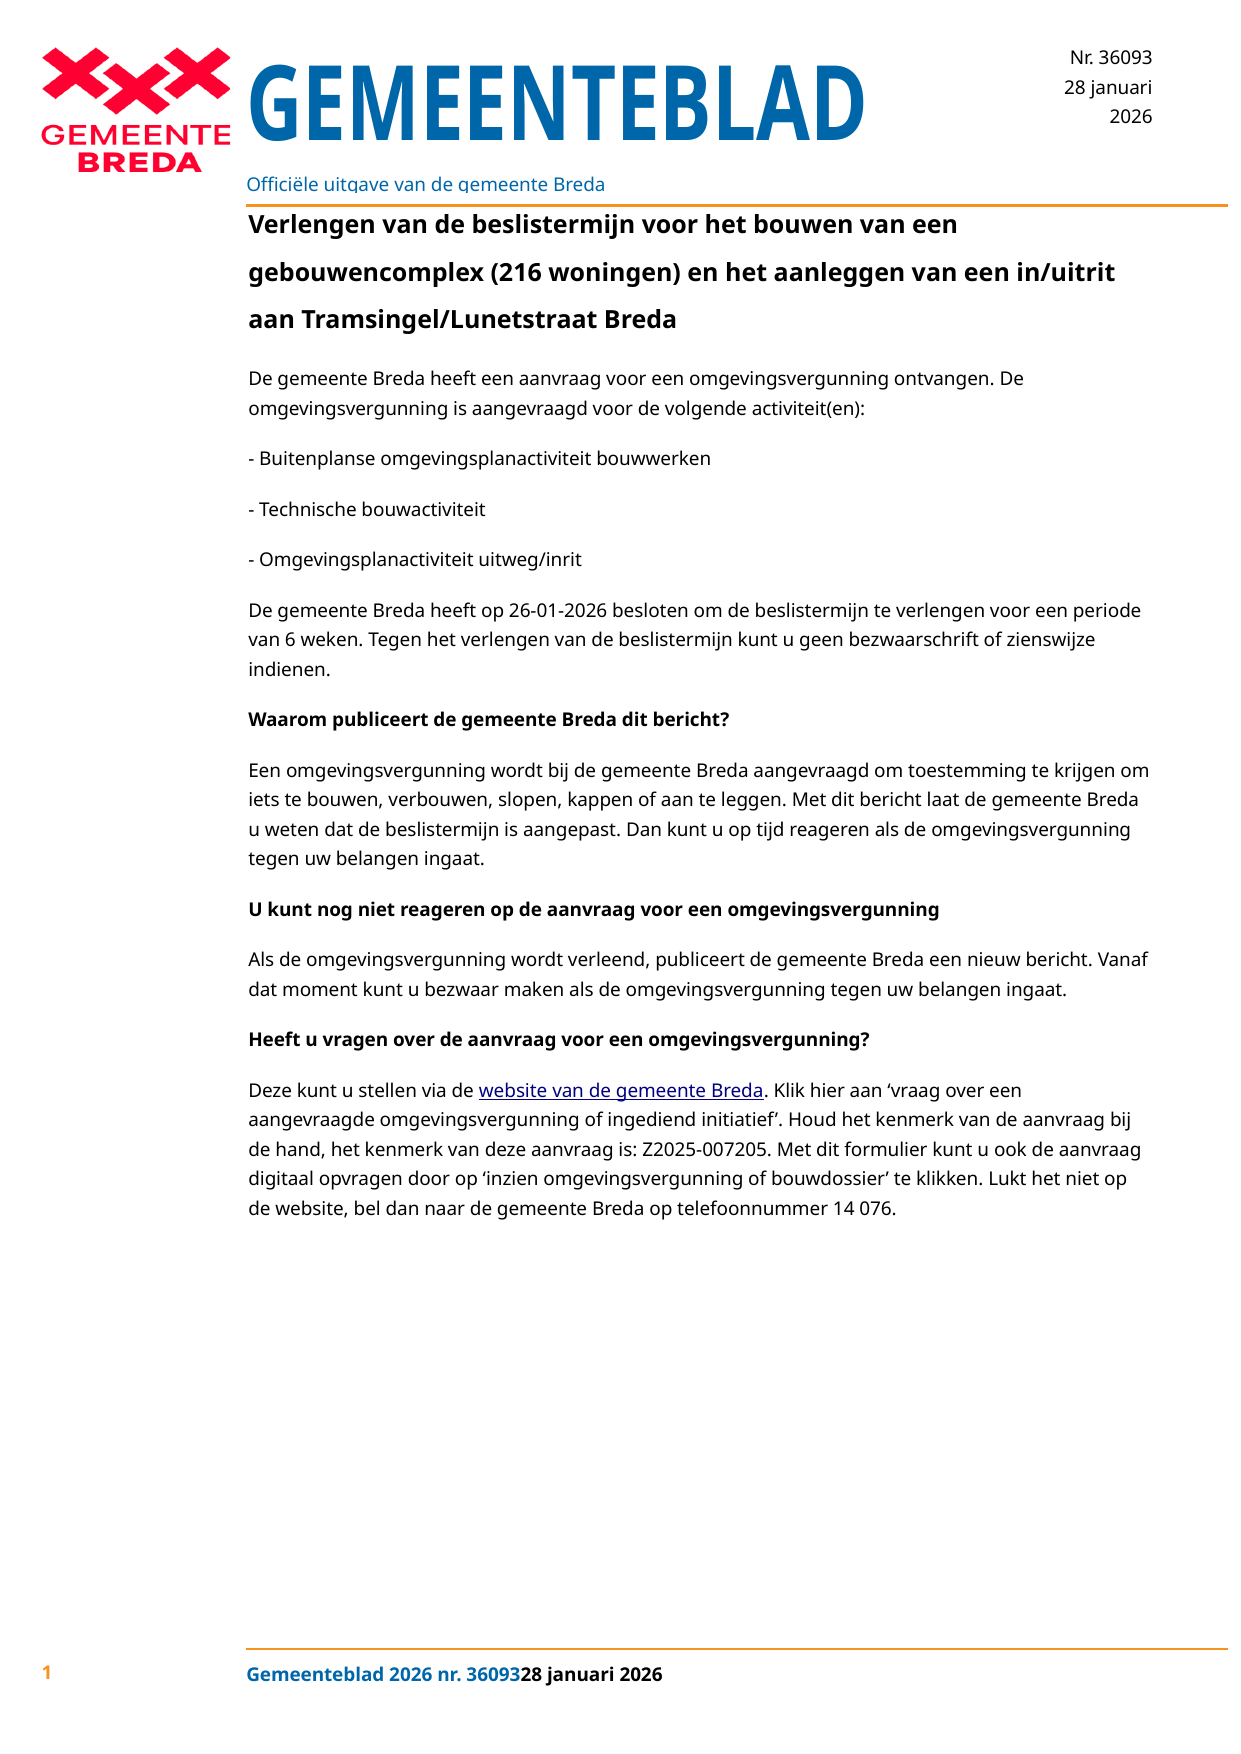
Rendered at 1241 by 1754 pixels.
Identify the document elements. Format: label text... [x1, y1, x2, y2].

picture [41, 47, 231, 172]
text Verlengen van de beslistermijn voor het bouwen van een gebouwencomplex (216 woningen) en het aanleggen van een in/uitrit aan Tramsingel/Lunetstraat Breda [248, 207, 1152, 336]
text Deze kunt u stellen via de website van de gemeente Breda. Klik hier aan ‘vraag over een aangevraagde omgevingsvergunning of ingediend initiatief’. Houd het kenmerk van de aanvraag bij de hand, het kenmerk van deze aanvraag is: Z2025-007205. Met dit formulier kunt u ook de aanvraag digitaal opvragen door op ‘inzien omgevingsvergunning of bouwdossier’ te klikken. Lukt het niet op de website, bel dan naar de gemeente Breda op telefoonnummer 14 076. [248, 1077, 1152, 1221]
text U kunt nog niet reageren op de aanvraag voor een omgevingsvergunning [248, 896, 1152, 922]
text De gemeente Breda heeft een aanvraag voor een omgevingsvergunning ontvangen. De omgevingsvergunning is aangevraagd voor de volgende activiteit(en): [248, 366, 1152, 421]
text Waarom publiceert de gemeente Breda dit bericht? [248, 706, 1152, 732]
text Als de omgevingsvergunning wordt verleend, publiceert de gemeente Breda een nieuw bericht. Vanaf dat moment kunt u bezwaar maken als de omgevingsvergunning tegen uw belangen ingaat. [248, 946, 1152, 1002]
text Heeft u vragen over de aanvraag voor een omgevingsvergunning? [248, 1026, 1152, 1052]
text Een omgevingsvergunning wordt bij de gemeente Breda aangevraagd om toestemming te krijgen om iets te bouwen, verbouwen, slopen, kappen of aan te leggen. Met dit bericht laat de gemeente Breda u weten dat de beslistermijn is aangepast. Dan kunt u op tijd reageren als de omgevingsvergunning tegen uw belangen ingaat. [248, 757, 1152, 871]
text - Buitenplanse omgevingsplanactiviteit bouwwerken [248, 446, 1152, 471]
text De gemeente Breda heeft op 26-01-2026 besloten om de beslistermijn te verlengen voor een periode van 6 weken. Tegen het verlengen van de beslistermijn kunt u geen bezwaarschrift of zienswijze indienen. [248, 597, 1152, 682]
text - Technische bouwactiviteit [248, 496, 1152, 522]
text - Omgevingsplanactiviteit uitweg/inrit [248, 546, 1152, 572]
